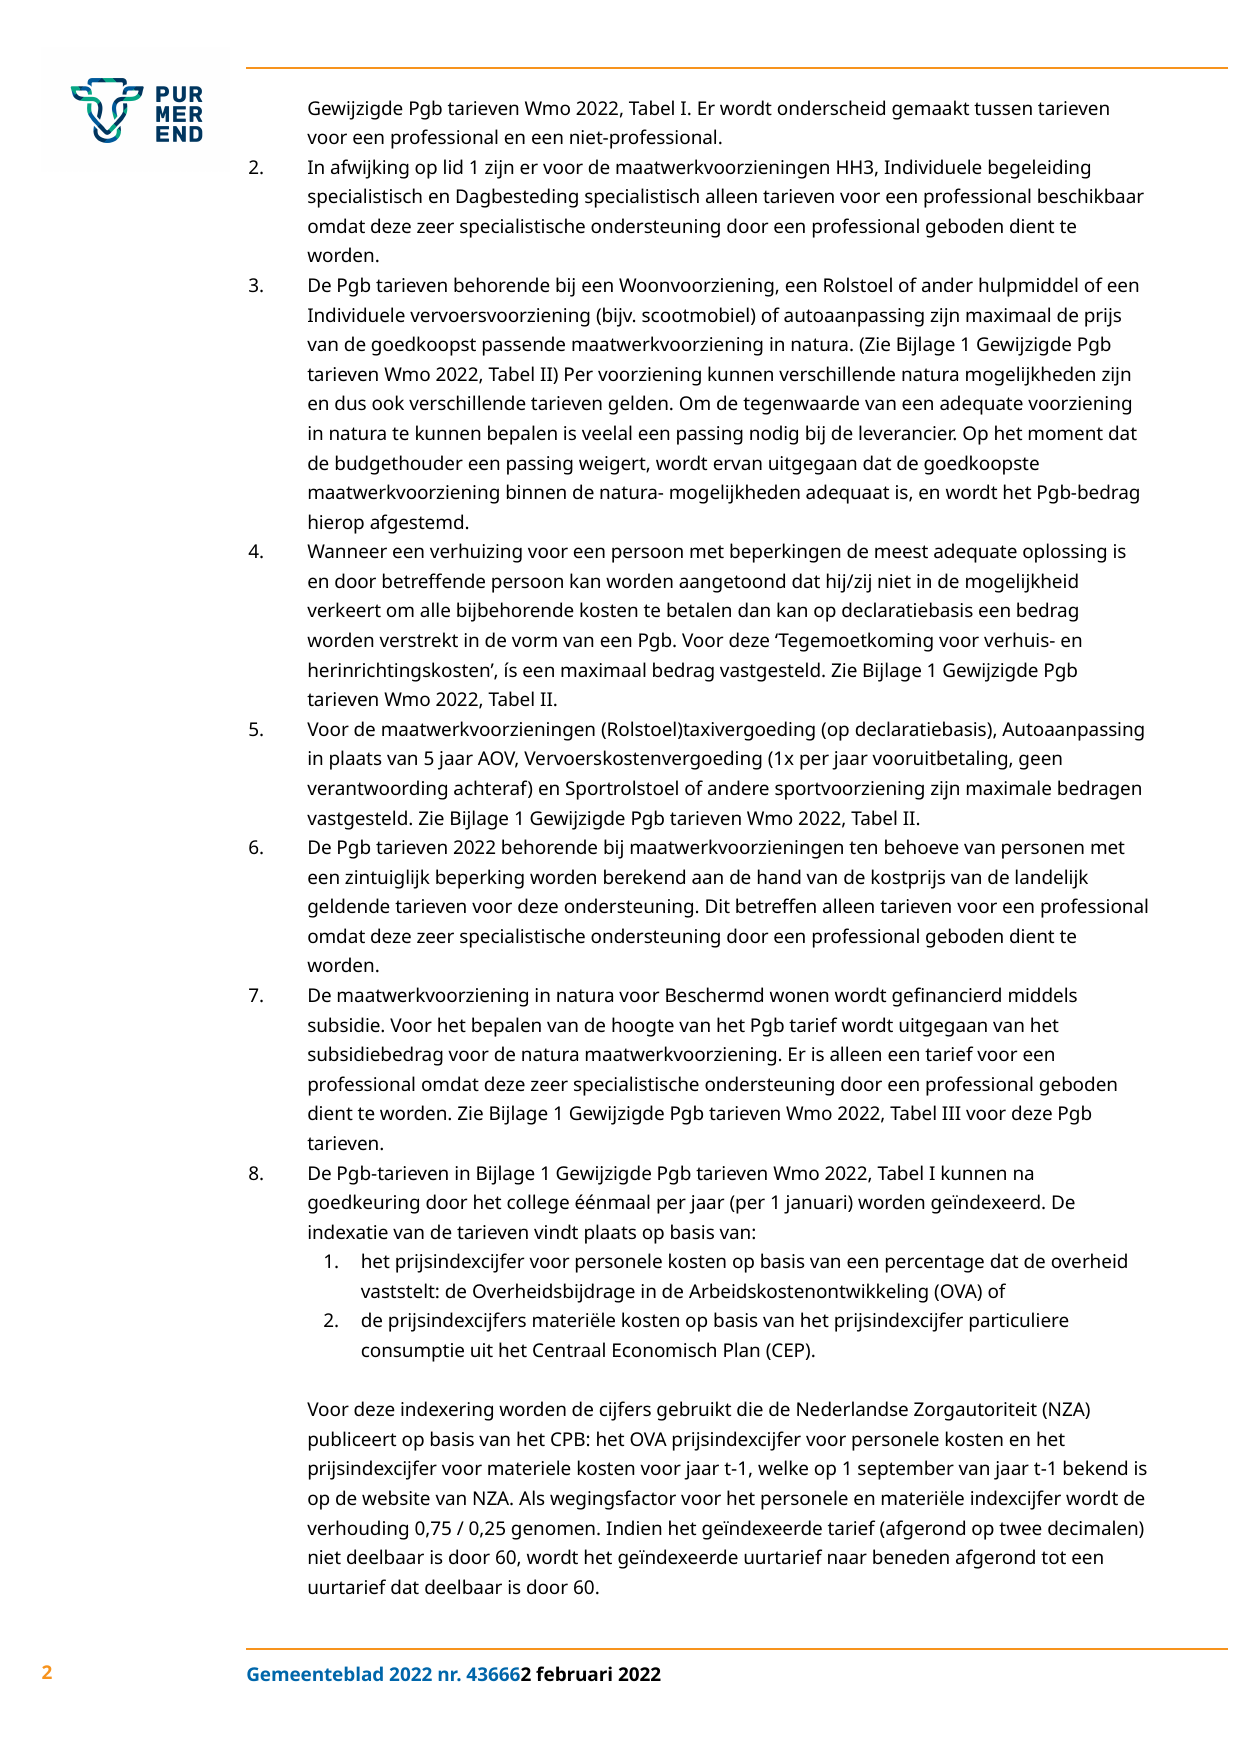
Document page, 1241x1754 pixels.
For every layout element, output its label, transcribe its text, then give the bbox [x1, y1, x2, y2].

list De Pgb-tarieven in Bijlage 1 Gewijzigde Pgb tarieven Wmo 2022, Tabel I kunnen na goedkeuring door het college éénmaal per jaar (per 1 januari) worden geïndexeerd. De indexatie van de tarieven vindt plaats op basis van: [248, 1160, 1152, 1245]
list De Pgb tarieven 2022 behorende bij maatwerkvoorzieningen ten behoeve van personen met een zintuiglijk beperking worden berekend aan de hand van de kostprijs van de landelijk geldende tarieven voor deze ondersteuning. Dit betreffen alleen tarieven voor een professional omdat deze zeer specialistische ondersteuning door een professional geboden dient te worden. [248, 834, 1152, 978]
list Voor deze indexering worden de cijfers gebruikt die de Nederlandse Zorgautoriteit (NZA) publiceert op basis van het CPB: het OVA prijsindexcijfer voor personele kosten en het prijsindexcijfer voor materiele kosten voor jaar t-1, welke op 1 september van jaar t-1 bekend is op de website van NZA. Als wegingsfactor voor het personele en materiële indexcijfer wordt de verhouding 0,75 / 0,25 genomen. Indien het geïndexeerde tarief (afgerond op twee decimalen) niet deelbaar is door 60, wordt het geïndexeerde uurtarief naar beneden afgerond tot een uurtarief dat deelbaar is door 60. [248, 1396, 1152, 1600]
list De Pgb tarieven behorende bij een Woonvoorziening, een Rolstoel of ander hulpmiddel of een Individuele vervoersvoorziening (bijv. scootmobiel) of autoaanpassing zijn maximaal de prijs van de goedkoopst passende maatwerkvoorziening in natura. (Zie Bijlage 1 Gewijzigde Pgb tarieven Wmo 2022, Tabel II) Per voorziening kunnen verschillende natura mogelijkheden zijn en dus ook verschillende tarieven gelden. Om de tegenwaarde van een adequate voorziening in natura te kunnen bepalen is veelal een passing nodig bij de leverancier. Op het moment dat de budgethouder een passing weigert, wordt ervan uitgegaan dat de goedkoopste maatwerkvoorziening binnen de natura- mogelijkheden adequaat is, en wordt het Pgb-bedrag hierop afgestemd. [248, 272, 1152, 535]
picture [41, 47, 231, 172]
list Voor de maatwerkvoorzieningen (Rolstoel)taxivergoeding (op declaratiebasis), Autoaanpassing in plaats van 5 jaar AOV, Vervoerskostenvergoeding (1x per jaar vooruitbetaling, geen verantwoording achteraf) en Sportrolstoel of andere sportvoorziening zijn maximale bedragen vastgesteld. Zie Bijlage 1 Gewijzigde Pgb tarieven Wmo 2022, Tabel II. [248, 716, 1152, 831]
list De maatwerkvoorziening in natura voor Beschermd wonen wordt gefinancierd middels subsidie. Voor het bepalen van de hoogte van het Pgb tarief wordt uitgegaan van het subsidiebedrag voor de natura maatwerkvoorziening. Er is alleen een tarief voor een professional omdat deze zeer specialistische ondersteuning door een professional geboden dient te worden. Zie Bijlage 1 Gewijzigde Pgb tarieven Wmo 2022, Tabel III voor deze Pgb tarieven. [248, 982, 1152, 1156]
list Wanneer een verhuizing voor een persoon met beperkingen de meest adequate oplossing is en door betreffende persoon kan worden aangetoond dat hij/zij niet in de mogelijkheid verkeert om alle bijbehorende kosten te betalen dan kan op declaratiebasis een bedrag worden verstrekt in de vorm van een Pgb. Voor deze ‘Tegemoetkoming voor verhuis- en herinrichtingskosten’, ís een maximaal bedrag vastgesteld. Zie Bijlage 1 Gewijzigde Pgb tarieven Wmo 2022, Tabel II. [248, 538, 1152, 712]
list de prijsindexcijfers materiële kosten op basis van het prijsindexcijfer particuliere consumptie uit het Centraal Economisch Plan (CEP). [323, 1308, 1152, 1363]
list In afwijking op lid 1 zijn er voor de maatwerkvoorzieningen HH3, Individuele begeleiding specialistisch en Dagbesteding specialistisch alleen tarieven voor een professional beschikbaar omdat deze zeer specialistische ondersteuning door een professional geboden dient te worden. [248, 154, 1152, 268]
list het prijsindexcijfer voor personele kosten op basis van een percentage dat de overheid vaststelt: de Overheidsbijdrage in de Arbeidskostenontwikkeling (OVA) of [323, 1248, 1152, 1304]
list Gewijzigde Pgb tarieven Wmo 2022, Tabel I. Er wordt onderscheid gemaakt tussen tarieven voor een professional en een niet-professional. [248, 95, 1152, 150]
